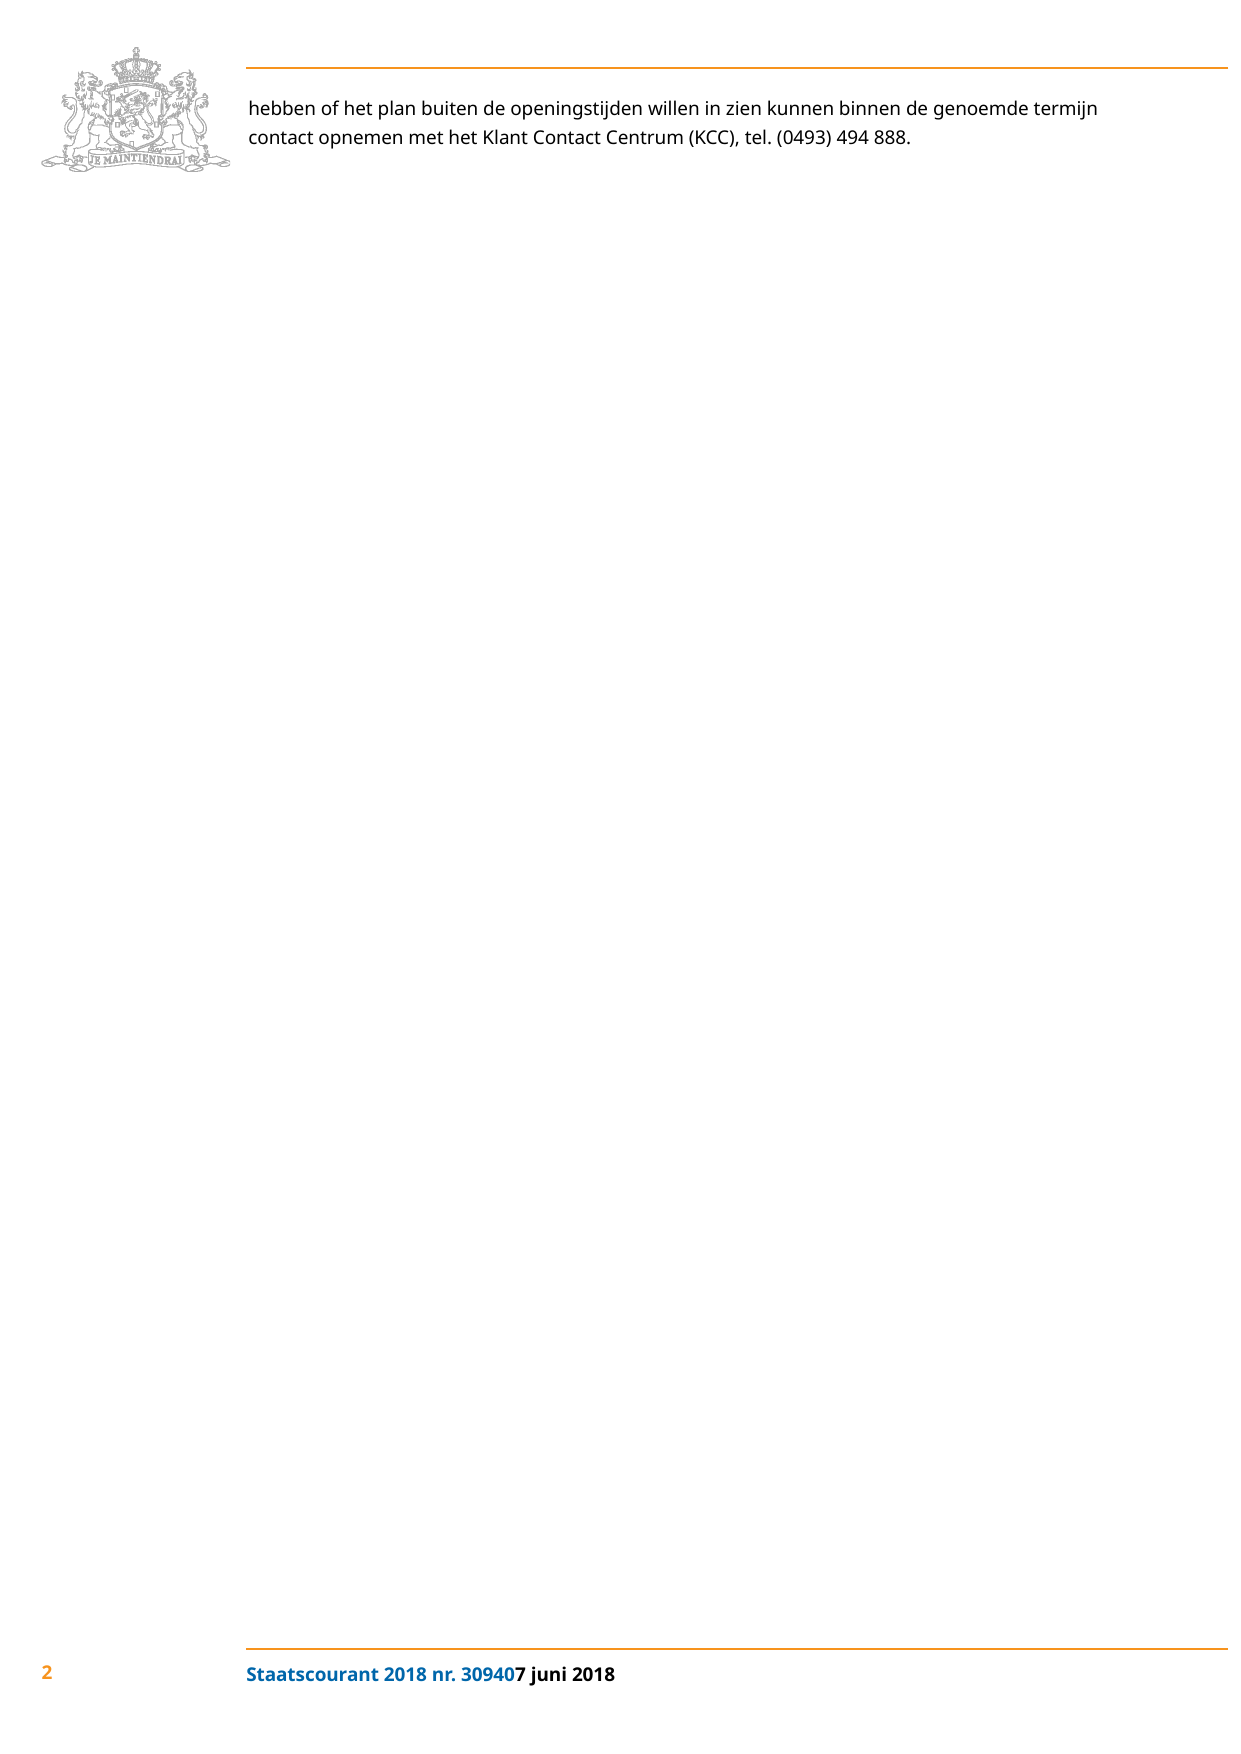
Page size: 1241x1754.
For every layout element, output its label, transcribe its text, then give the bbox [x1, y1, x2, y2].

picture [41, 47, 231, 172]
text hebben of het plan buiten de openingstijden willen in zien kunnen binnen de genoemde termijn contact opnemen met het Klant Contact Centrum (KCC), tel. (0493) 494 888. [248, 95, 1152, 150]
